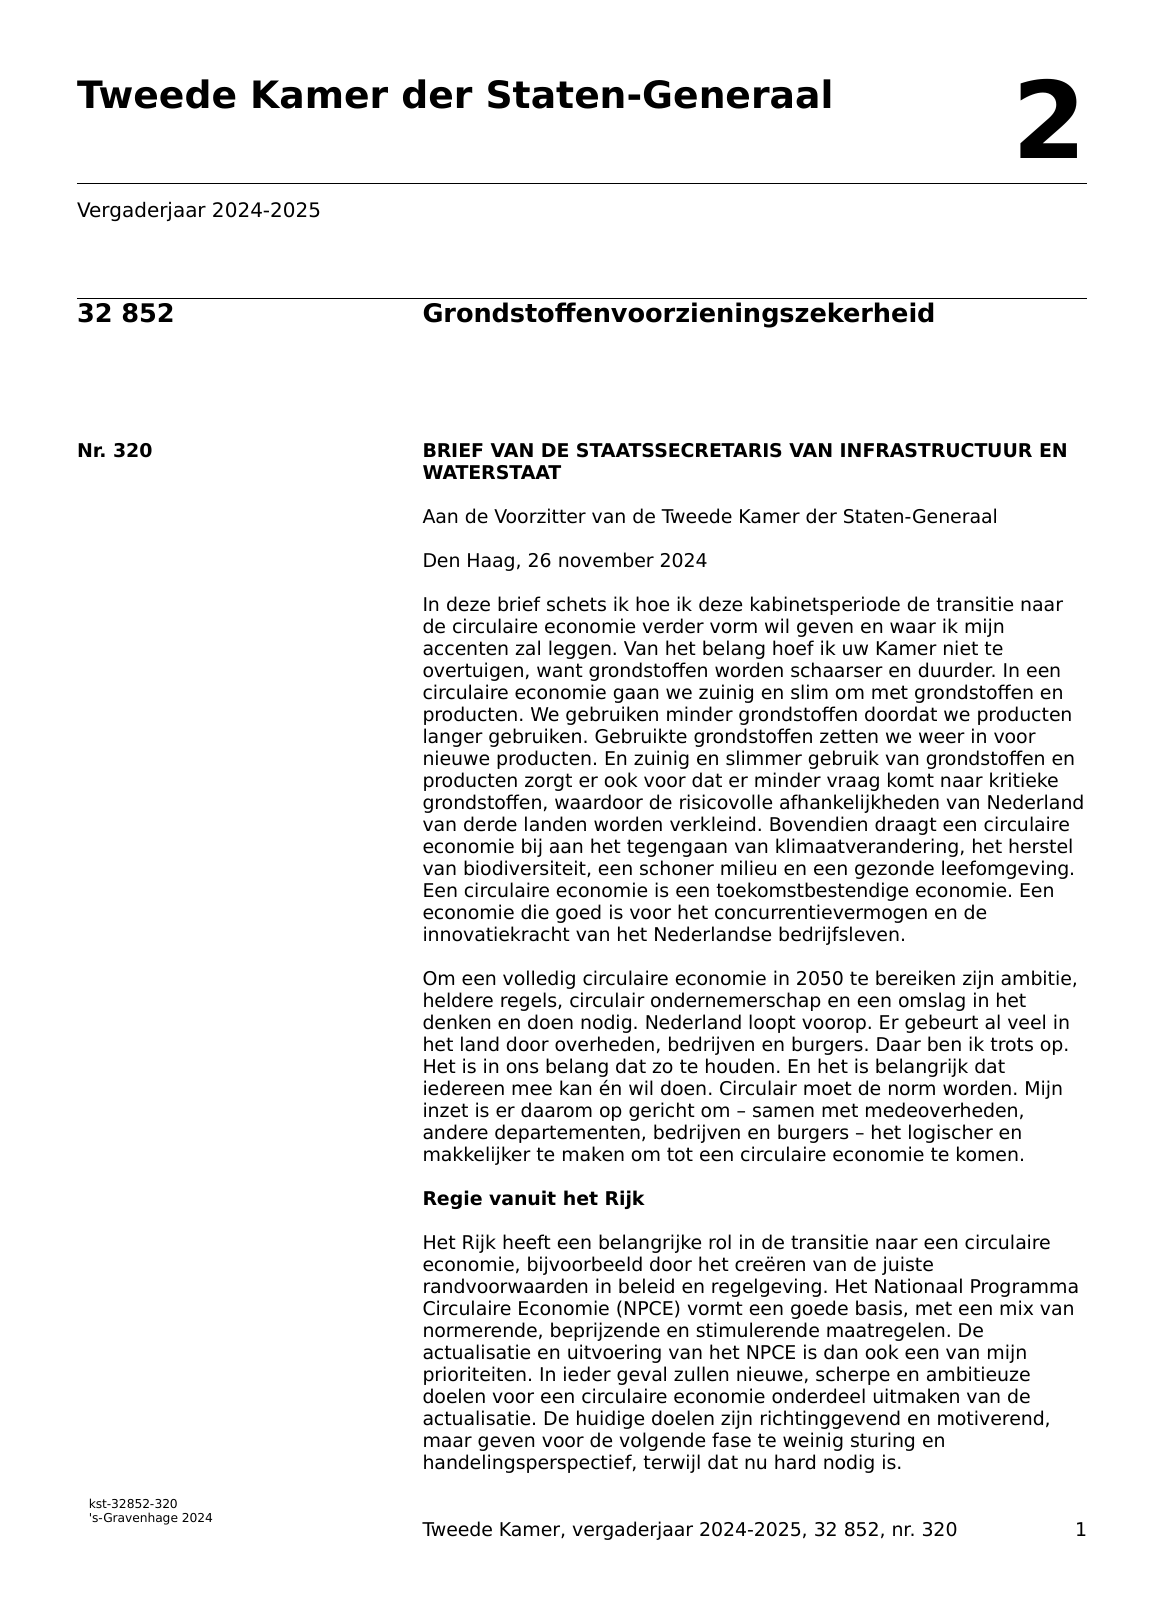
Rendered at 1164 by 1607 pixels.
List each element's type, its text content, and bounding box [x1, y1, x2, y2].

table_header 2 [886, 59, 1087, 183]
text 's-Gravenhage 2024 [88, 1511, 323, 1525]
table_header Tweede Kamer der Staten-Generaal [77, 59, 886, 183]
text In deze brief schets ik hoe ik deze kabinetsperiode de transitie naar de circulaire economie verder vorm wil geven en waar ik mijn accenten zal leggen. Van het belang hoef ik uw Kamer niet te overtuigen, want grondstoffen worden schaarser en duurder. In een circulaire economie gaan we zuinig en slim om met grondstoffen en producten. We gebruiken minder grondstoffen doordat we producten langer gebruiken. Gebruikte grondstoffen zetten we weer in voor nieuwe producten. En zuinig en slimmer gebruik van grondstoffen en producten zorgt er ook voor dat er minder vraag komt naar kritieke grondstoffen, waardoor de risicovolle afhankelijkheden van Nederland van derde landen worden verkleind. Bovendien draagt een circulaire economie bij aan het tegengaan van klimaatverandering, het herstel van biodiversiteit, een schoner milieu en een gezonde leefomgeving. Een circulaire economie is een toekomstbestendige economie. Een economie die goed is voor het concurrentievermogen en de innovatiekracht van het Nederlandse bedrijfsleven. [422, 594, 1087, 946]
text Den Haag, 26 november 2024 [422, 550, 1087, 572]
text kst-32852-320 [88, 1497, 323, 1511]
subtitle 32 852 Grondstoffenvoorzieningszekerheid [77, 299, 1087, 329]
table_cell Vergaderjaar 2024-2025 [77, 184, 1087, 298]
subtitle Nr. 320 BRIEF VAN DE STAATSSECRETARIS VAN INFRASTRUCTUUR EN WATERSTAAT [77, 440, 1087, 484]
text Het Rijk heeft een belangrijke rol in de transitie naar een circulaire economie, bijvoorbeeld door het creëren van de juiste randvoorwaarden in beleid en regelgeving. Het Nationaal Programma Circulaire Economie (NPCE) vormt een goede basis, met een mix van normerende, beprijzende en stimulerende maatregelen. De actualisatie en uitvoering van het NPCE is dan ook een van mijn prioriteiten. In ieder geval zullen nieuwe, scherpe en ambitieuze doelen voor een circulaire economie onderdeel uitmaken van de actualisatie. De huidige doelen zijn richtinggevend en motiverend, maar geven voor de volgende fase te weinig sturing en handelingsperspectief, terwijl dat nu hard nodig is. [422, 1232, 1087, 1474]
text Aan de Voorzitter van de Tweede Kamer der Staten-Generaal [422, 506, 1087, 528]
text Om een volledig circulaire economie in 2050 te bereiken zijn ambitie, heldere regels, circulair ondernemerschap en een omslag in het denken en doen nodig. Nederland loopt voorop. Er gebeurt al veel in het land door overheden, bedrijven en burgers. Daar ben ik trots op. Het is in ons belang dat zo te houden. En het is belangrijk dat iedereen mee kan én wil doen. Circulair moet de norm worden. Mijn inzet is er daarom op gericht om – samen met medeoverheden, andere departementen, bedrijven en burgers – het logischer en makkelijker te maken om tot een circulaire economie te komen. [422, 968, 1087, 1166]
subtitle Regie vanuit het Rijk [422, 1188, 1087, 1210]
